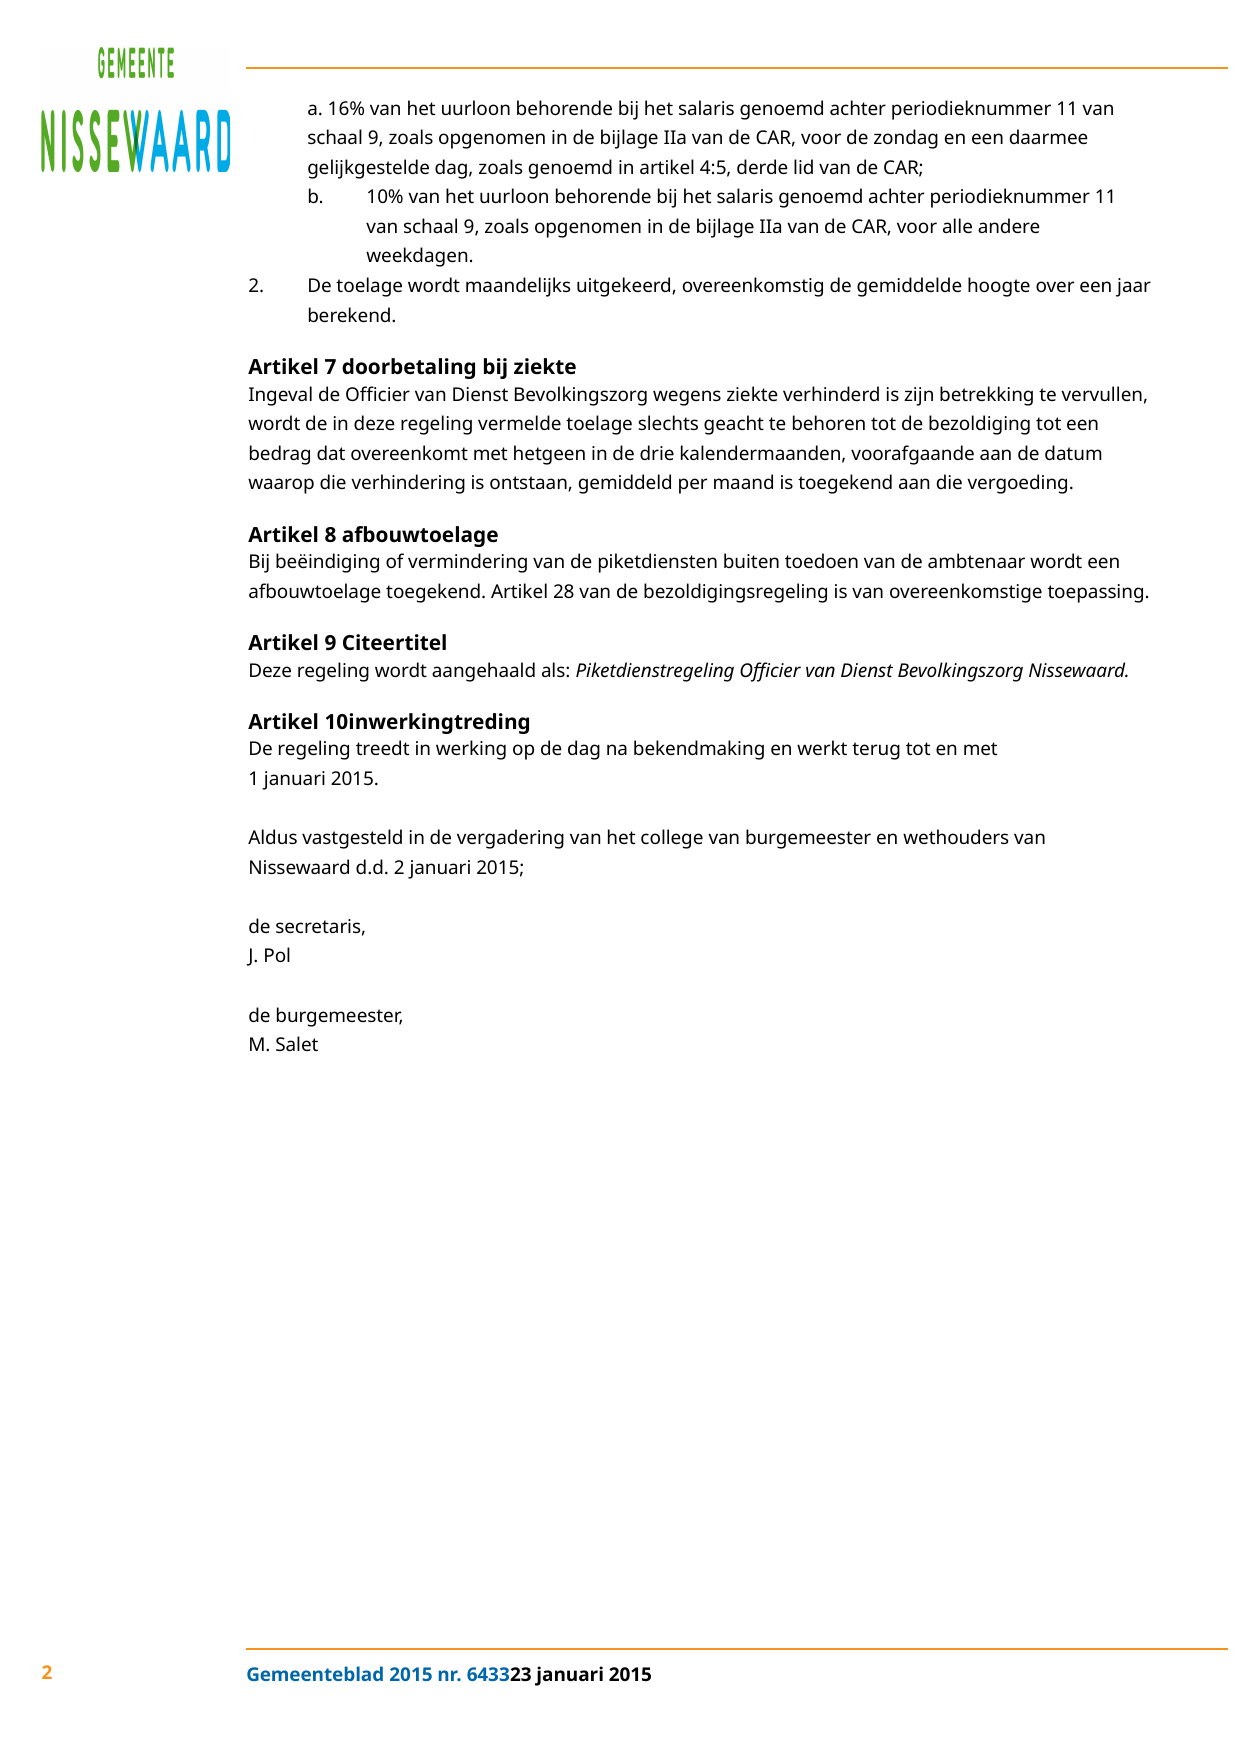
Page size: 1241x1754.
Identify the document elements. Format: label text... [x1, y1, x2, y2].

text 1 januari 2015. [248, 765, 1152, 791]
text Aldus vastgesteld in de vergadering van het college van burgemeester en wethouders van Nissewaard d.d. 2 januari 2015; [248, 824, 1152, 880]
text Artikel 9 Citeertitel [248, 628, 1152, 657]
text De regeling treedt in werking op de dag na bekendmaking en werkt terug tot en met [248, 736, 1152, 761]
text de burgemeester, [248, 1002, 1152, 1028]
text Ingeval de Officier van Dienst Bevolkingszorg wegens ziekte verhinderd is zijn betrekking te vervullen, wordt de in deze regeling vermelde toelage slechts geacht te behoren tot de bezoldiging tot een bedrag dat overeenkomt met hetgeen in de drie kalendermaanden, voorafgaande aan de datum waarop die verhindering is ontstaan, gemiddeld per maand is toegekend aan die vergoeding. [248, 381, 1152, 495]
text de secretaris, [248, 913, 1152, 939]
list a. 16% van het uurloon behorende bij het salaris genoemd achter periodieknummer 11 van schaal 9, zoals opgenomen in de bijlage IIa van de CAR, voor de zondag en een daarmee gelijkgestelde dag, zoals genoemd in artikel 4:5, derde lid van de CAR; [248, 95, 1152, 180]
picture [154, 157, 165, 172]
text M. Salet [248, 1031, 1152, 1057]
picture [200, 151, 206, 172]
list De toelage wordt maandelijks uitgekeerd, overeenkomstig de gemiddelde hoogte over een jaar berekend. [248, 272, 1152, 328]
text Artikel 10inwerkingtreding [248, 707, 1152, 736]
picture [222, 122, 227, 160]
text J. Pol [248, 943, 1152, 968]
text Artikel 7 doorbetaling bij ziekte [248, 352, 1152, 381]
text Bij beëindiging of vermindering van de piketdiensten buiten toedoen van de ambtenaar wordt een afbouwtoelage toegekend. Artikel 28 van de bezoldigingsregeling is van overeenkomstige toepassing. [248, 548, 1152, 604]
picture [41, 47, 231, 172]
text Artikel 8 afbouwtoelage [248, 520, 1152, 548]
text Deze regeling wordt aangehaald als: Piketdienstregeling Officier van Dienst Bevolkingszorg Nissewaard. [248, 657, 1152, 682]
picture [201, 122, 206, 138]
picture [176, 157, 187, 172]
list 10% van het uurloon behorende bij het salaris genoemd achter periodieknummer 11 van schaal 9, zoals opgenomen in de bijlage IIa van de CAR, voor alle andere weekdagen. [307, 183, 1152, 268]
